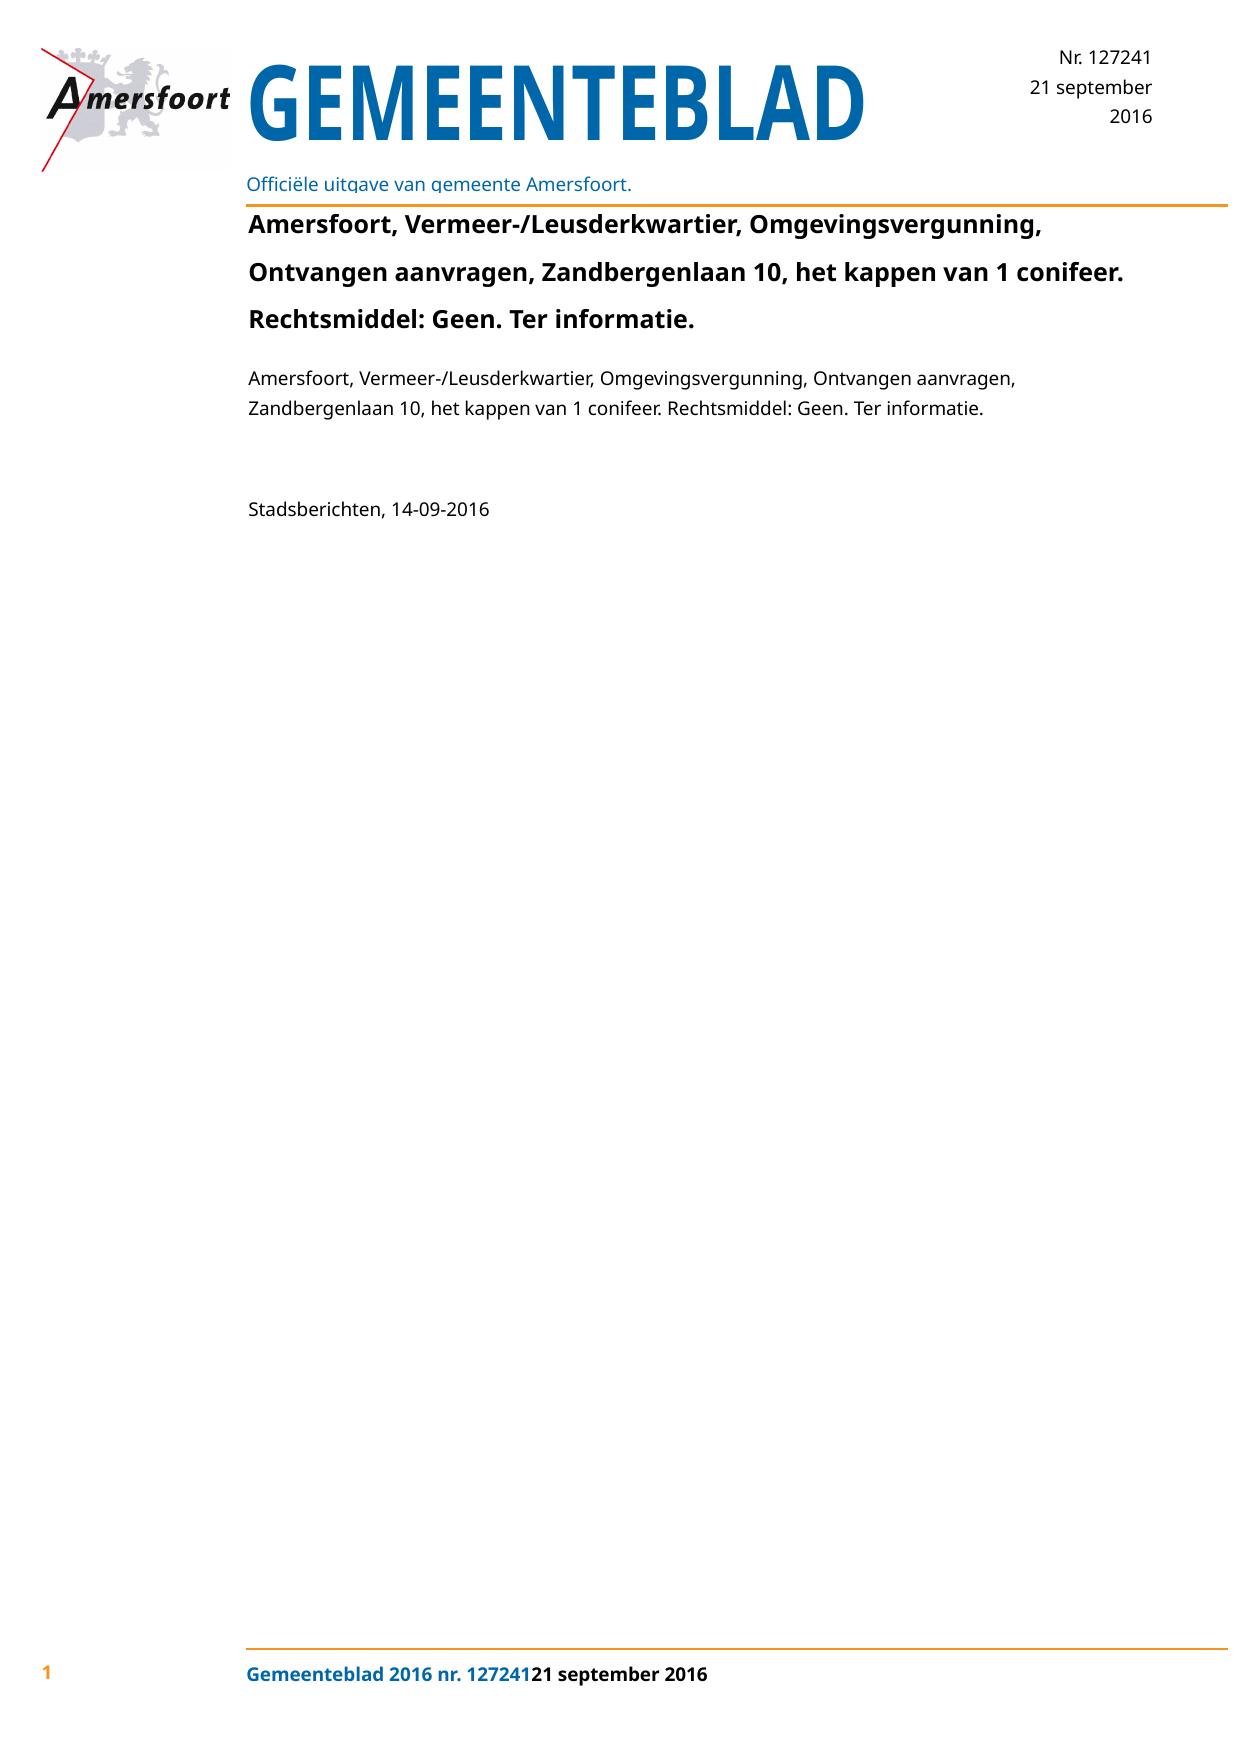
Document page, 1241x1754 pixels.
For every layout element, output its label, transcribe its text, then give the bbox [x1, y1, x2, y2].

picture [41, 47, 231, 172]
text Amersfoort, Vermeer-/Leusderkwartier, Omgevingsvergunning, Ontvangen aanvragen, Zandbergenlaan 10, het kappen van 1 conifeer. Rechtsmiddel: Geen. Ter informatie. [248, 207, 1152, 336]
text Stadsberichten, 14-09-2016 [248, 496, 1152, 522]
text Amersfoort, Vermeer-/Leusderkwartier, Omgevingsvergunning, Ontvangen aanvragen, Zandbergenlaan 10, het kappen van 1 conifeer. Rechtsmiddel: Geen. Ter informatie. [248, 366, 1152, 421]
